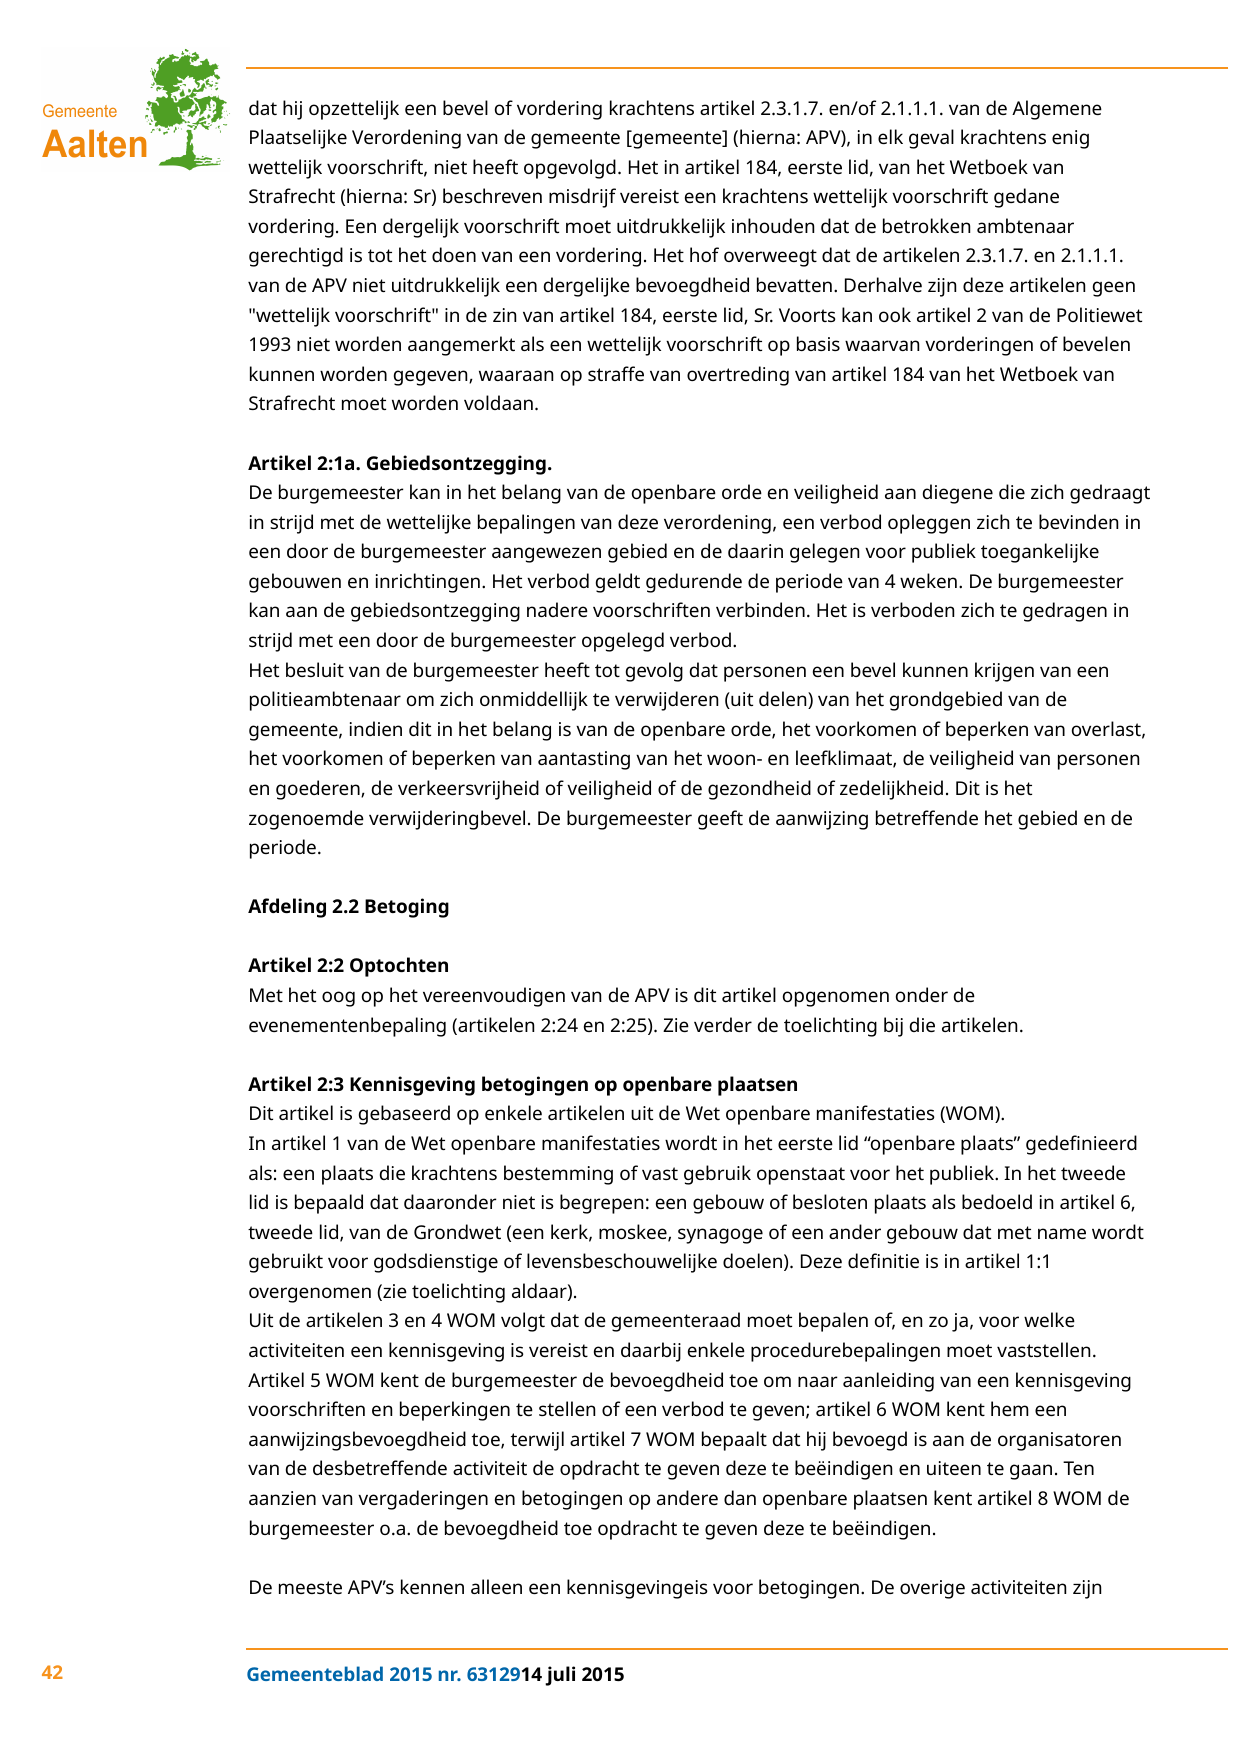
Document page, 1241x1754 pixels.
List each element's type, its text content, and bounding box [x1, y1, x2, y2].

picture [41, 47, 231, 172]
text Uit de artikelen 3 en 4 WOM volgt dat de gemeenteraad moet bepalen of, en zo ja, voor welke activiteiten een kennisgeving is vereist en daarbij enkele procedurebepalingen moet vaststellen. Artikel 5 WOM kent de burgemeester de bevoegdheid toe om naar aanleiding van een kennisgeving voorschriften en beperkingen te stellen of een verbod te geven; artikel 6 WOM kent hem een aanwijzingsbevoegdheid toe, terwijl artikel 7 WOM bepaalt dat hij bevoegd is aan de organisatoren van de desbetreffende activiteit de opdracht te geven deze te beëindigen en uiteen te gaan. Ten aanzien van vergaderingen en betogingen op andere dan openbare plaatsen kent artikel 8 WOM de burgemeester o.a. de bevoegdheid toe opdracht te geven deze te beëindigen. [248, 1308, 1152, 1541]
text Artikel 2:2 Optochten [248, 953, 1152, 978]
text Artikel 2:1a. Gebiedsontzegging. [248, 450, 1152, 476]
text De meeste APV’s kennen alleen een kennisgevingeis voor betogingen. De overige activiteiten zijn [248, 1574, 1152, 1600]
text dat hij opzettelijk een bevel of vordering krachtens artikel 2.3.1.7. en/of 2.1.1.1. van de Algemene Plaatselijke Verordening van de gemeente [gemeente] (hierna: APV), in elk geval krachtens enig wettelijk voorschrift, niet heeft opgevolgd. Het in artikel 184, eerste lid, van het Wetboek van Strafrecht (hierna: Sr) beschreven misdrijf vereist een krachtens wettelijk voorschrift gedane vordering. Een dergelijk voorschrift moet uitdrukkelijk inhouden dat de betrokken ambtenaar gerechtigd is tot het doen van een vordering. Het hof overweegt dat de artikelen 2.3.1.7. en 2.1.1.1. van de APV niet uitdrukkelijk een dergelijke bevoegdheid bevatten. Derhalve zijn deze artikelen geen "wettelijk voorschrift" in de zin van artikel 184, eerste lid, Sr. Voorts kan ook artikel 2 van de Politiewet 1993 niet worden aangemerkt als een wettelijk voorschrift op basis waarvan vorderingen of bevelen kunnen worden gegeven, waaraan op straffe van overtreding van artikel 184 van het Wetboek van Strafrecht moet worden voldaan. [248, 95, 1152, 416]
text Met het oog op het vereenvoudigen van de APV is dit artikel opgenomen onder de evenementenbepaling (artikelen 2:24 en 2:25). Zie verder de toelichting bij die artikelen. [248, 982, 1152, 1038]
text Het besluit van de burgemeester heeft tot gevolg dat personen een bevel kunnen krijgen van een politieambtenaar om zich onmiddellijk te verwijderen (uit delen) van het grondgebied van de gemeente, indien dit in het belang is van de openbare orde, het voorkomen of beperken van overlast, het voorkomen of beperken van aantasting van het woon- en leefklimaat, de veiligheid van personen en goederen, de verkeersvrijheid of veiligheid of de gezondheid of zedelijkheid. Dit is het zogenoemde verwijderingbevel. De burgemeester geeft de aanwijzing betreffende het gebied en de periode. [248, 657, 1152, 860]
text De burgemeester kan in het belang van de openbare orde en veiligheid aan diegene die zich gedraagt in strijd met de wettelijke bepalingen van deze verordening, een verbod opleggen zich te bevinden in een door de burgemeester aangewezen gebied en de daarin gelegen voor publiek toegankelijke gebouwen en inrichtingen. Het verbod geldt gedurende de periode van 4 weken. De burgemeester kan aan de gebiedsontzegging nadere voorschriften verbinden. Het is verboden zich te gedragen in strijd met een door de burgemeester opgelegd verbod. [248, 479, 1152, 653]
text Artikel 2:3 Kennisgeving betogingen op openbare plaatsen [248, 1071, 1152, 1097]
text In artikel 1 van de Wet openbare manifestaties wordt in het eerste lid “openbare plaats” gedefinieerd als: een plaats die krachtens bestemming of vast gebruik openstaat voor het publiek. In het tweede lid is bepaald dat daaronder niet is begrepen: een gebouw of besloten plaats als bedoeld in artikel 6, tweede lid, van de Grondwet (een kerk, moskee, synagoge of een ander gebouw dat met name wordt gebruikt voor godsdienstige of levensbeschouwelijke doelen). Deze definitie is in artikel 1:1 overgenomen (zie toelichting aldaar). [248, 1130, 1152, 1304]
text Afdeling 2.2 Betoging [248, 893, 1152, 919]
text Dit artikel is gebaseerd op enkele artikelen uit de Wet openbare manifestaties (WOM). [248, 1101, 1152, 1126]
